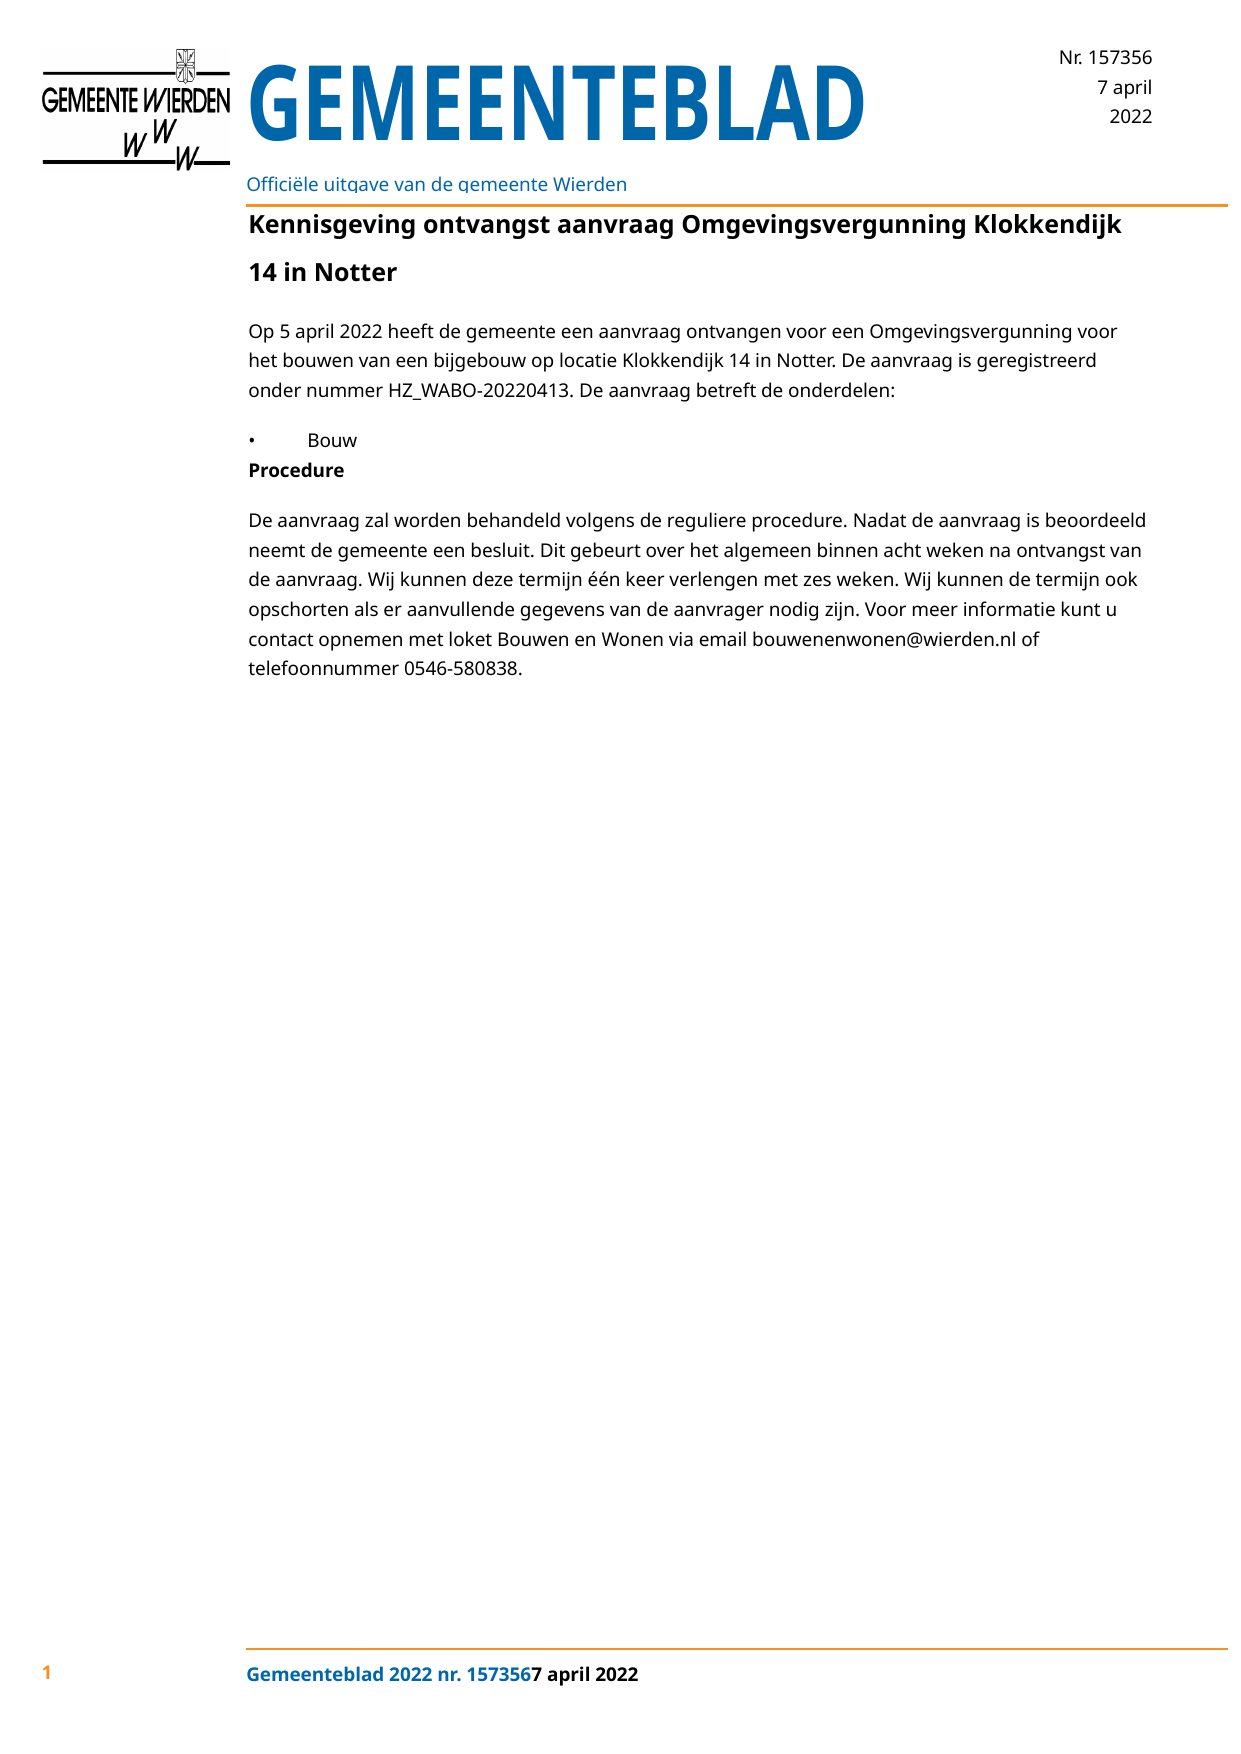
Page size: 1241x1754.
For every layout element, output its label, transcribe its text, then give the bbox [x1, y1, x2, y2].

text Op 5 april 2022 heeft de gemeente een aanvraag ontvangen voor een Omgevingsvergunning voor het bouwen van een bijgebouw op locatie Klokkendijk 14 in Notter. De aanvraag is geregistreerd onder nummer HZ_WABO-20220413. De aanvraag betreft de onderdelen: [248, 318, 1152, 403]
list Bouw [248, 427, 1152, 453]
text Procedure [248, 457, 1152, 483]
text Kennisgeving ontvangst aanvraag Omgevingsvergunning Klokkendijk 14 in Notter [248, 207, 1152, 288]
picture [41, 47, 231, 172]
text De aanvraag zal worden behandeld volgens de reguliere procedure. Nadat de aanvraag is beoordeeld neemt de gemeente een besluit. Dit gebeurt over het algemeen binnen acht weken na ontvangst van de aanvraag. Wij kunnen deze termijn één keer verlengen met zes weken. Wij kunnen de termijn ook opschorten als er aanvullende gegevens van de aanvrager nodig zijn. Voor meer informatie kunt u contact opnemen met loket Bouwen en Wonen via email bouwenenwonen@wierden.nl of telefoonnummer 0546-580838. [248, 507, 1152, 681]
